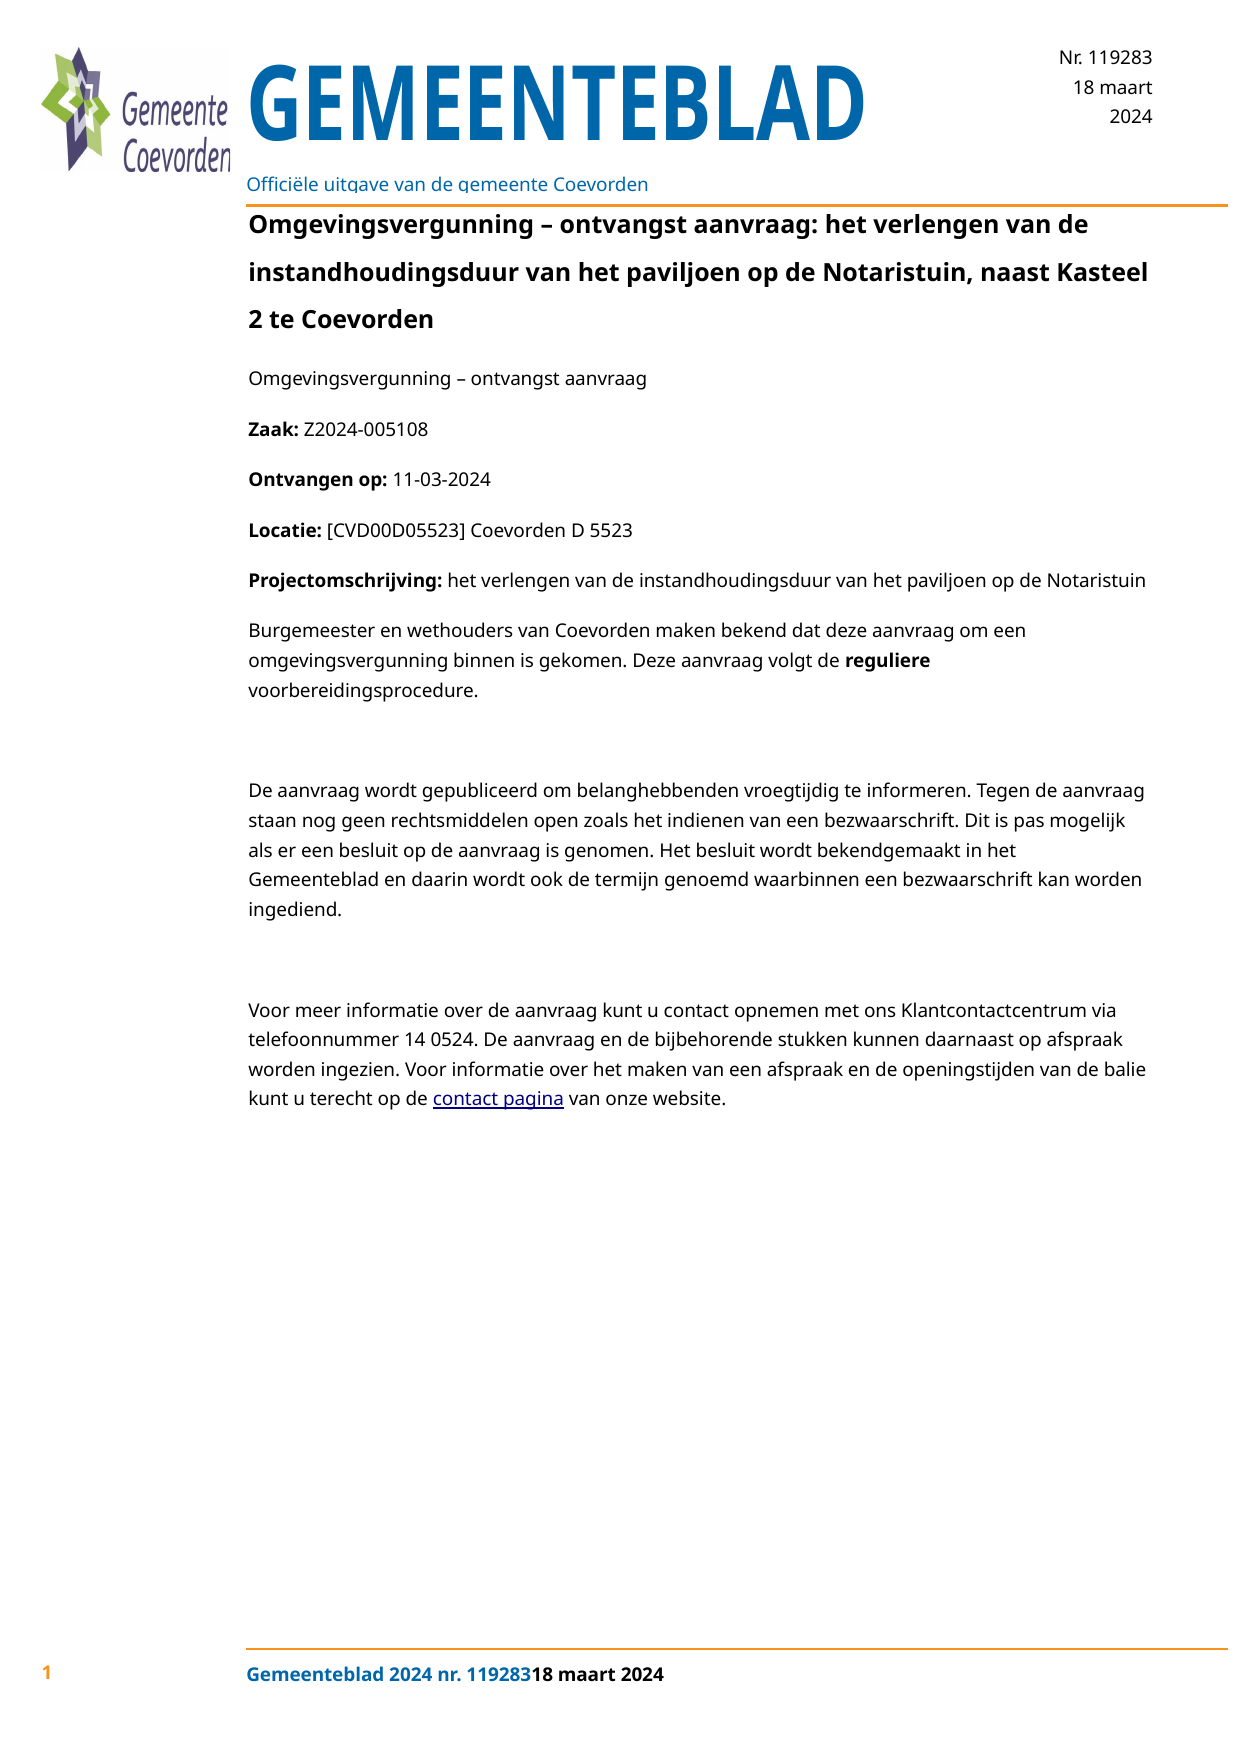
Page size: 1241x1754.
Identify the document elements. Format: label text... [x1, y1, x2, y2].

picture [41, 47, 231, 172]
text Zaak: Z2024-005108 [248, 416, 1152, 442]
text Locatie: [CVD00D05523] Coevorden D 5523 [248, 517, 1152, 542]
text Omgevingsvergunning – ontvangst aanvraag: het verlengen van de instandhoudingsduur van het paviljoen op de Notaristuin, naast Kasteel 2 te Coevorden [248, 207, 1152, 336]
text Ontvangen op: 11-03-2024 [248, 466, 1152, 492]
text De aanvraag wordt gepubliceerd om belanghebbenden vroegtijdig te informeren. Tegen de aanvraag staan nog geen rechtsmiddelen open zoals het indienen van een bezwaarschrift. Dit is pas mogelijk als er een besluit op de aanvraag is genomen. Het besluit wordt bekendgemaakt in het Gemeenteblad en daarin wordt ook de termijn genoemd waarbinnen een bezwaarschrift kan worden ingediend. [248, 778, 1152, 922]
text Voor meer informatie over de aanvraag kunt u contact opnemen met ons Klantcontactcentrum via telefoonnummer 14 0524. De aanvraag en de bijbehorende stukken kunnen daarnaast op afspraak worden ingezien. Voor informatie over het maken van een afspraak en de openingstijden van de balie kunt u terecht op de contact pagina van onze website. [248, 997, 1152, 1111]
text Burgemeester en wethouders van Coevorden maken bekend dat deze aanvraag om een omgevingsvergunning binnen is gekomen. Deze aanvraag volgt de reguliere voorbereidingsprocedure. [248, 618, 1152, 702]
text Projectomschrijving: het verlengen van de instandhoudingsduur van het paviljoen op de Notaristuin [248, 567, 1152, 593]
text Omgevingsvergunning – ontvangst aanvraag [248, 366, 1152, 391]
